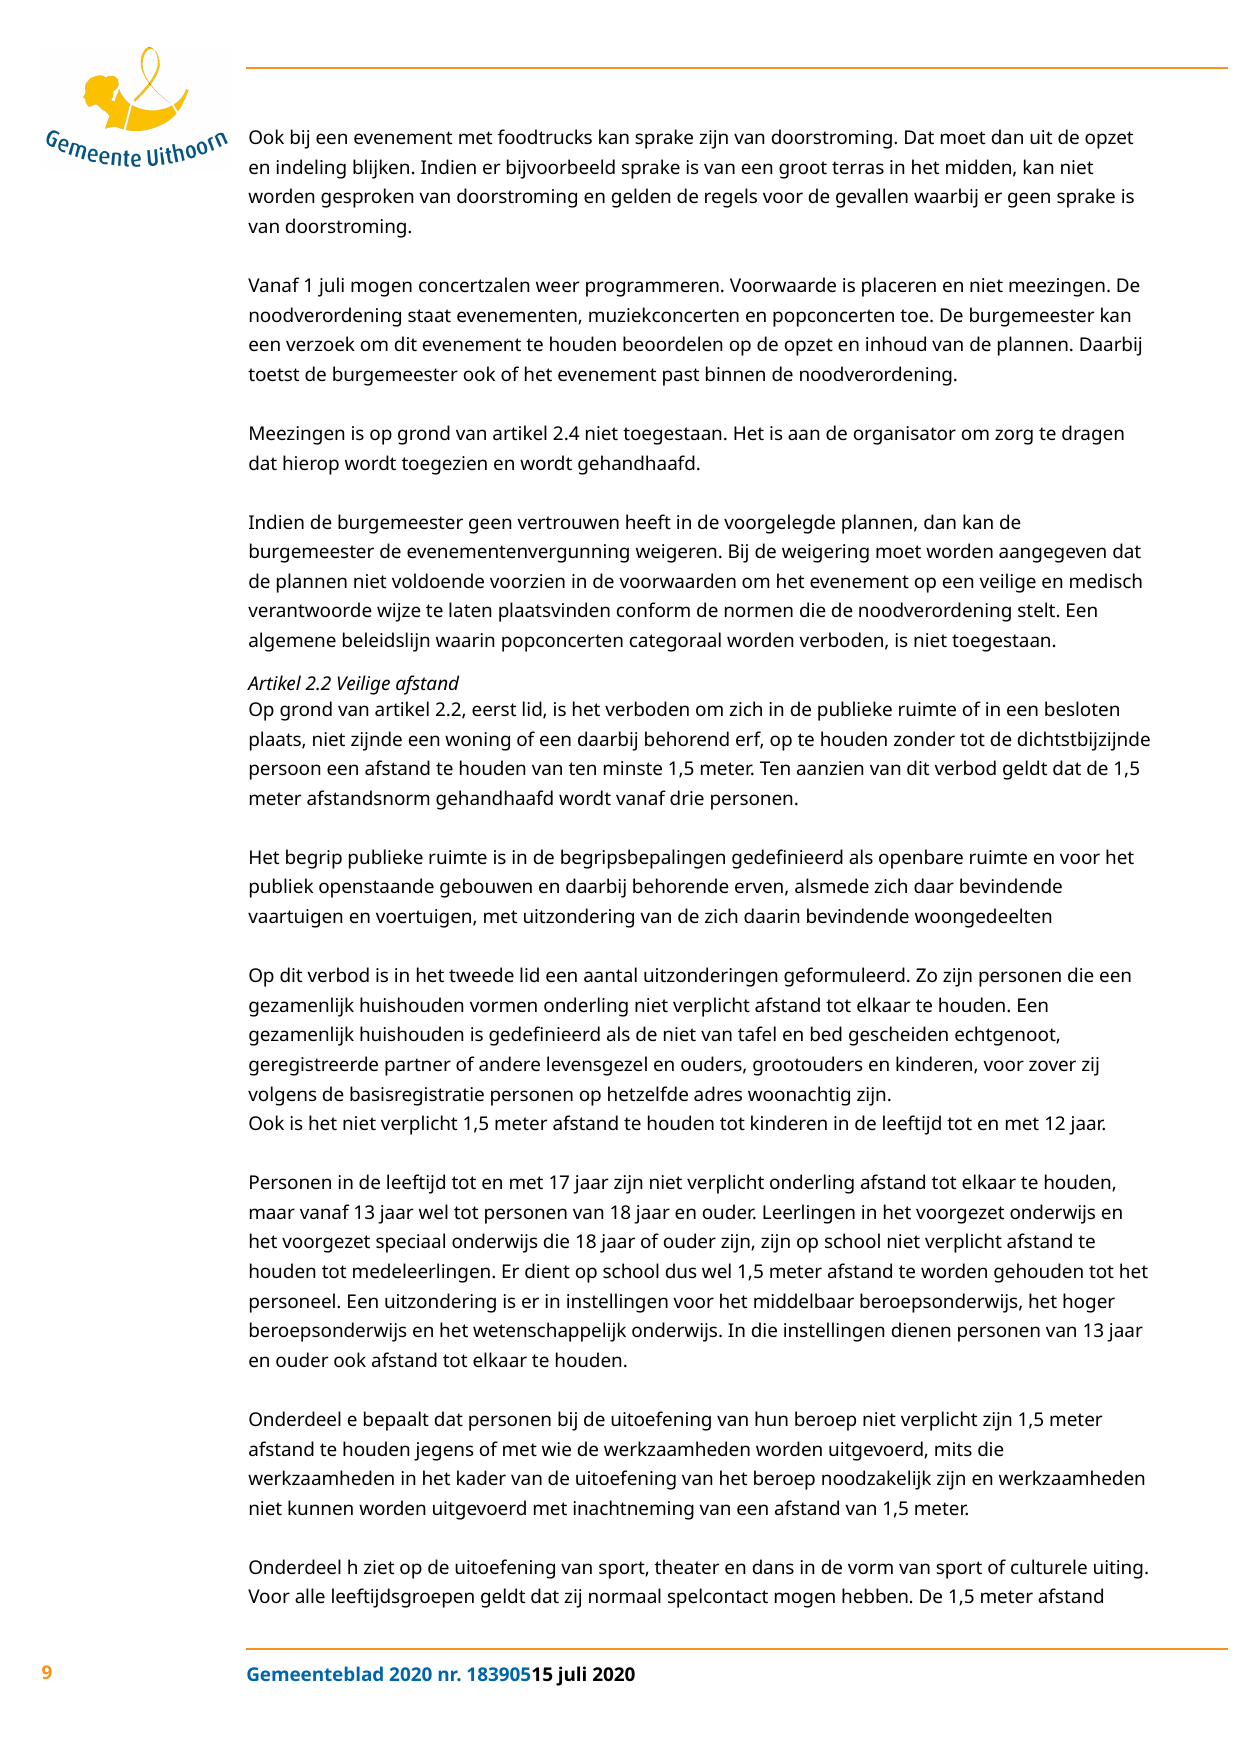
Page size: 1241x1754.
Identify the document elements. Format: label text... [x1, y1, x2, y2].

picture [41, 47, 231, 172]
text Artikel 2.2 Veilige afstand [248, 670, 1152, 696]
text Onderdeel e bepaalt dat personen bij de uitoefening van hun beroep niet verplicht zijn 1,5 meter afstand te houden jegens of met wie de werkzaamheden worden uitgevoerd, mits die werkzaamheden in het kader van de uitoefening van het beroep noodzakelijk zijn en werkzaamheden niet kunnen worden uitgevoerd met inachtneming van een afstand van 1,5 meter. [248, 1406, 1152, 1521]
text Ook is het niet verplicht 1,5 meter afstand te houden tot kinderen in de leeftijd tot en met 12 jaar. [248, 1110, 1152, 1136]
text Vanaf 1 juli mogen concertzalen weer programmeren. Voorwaarde is placeren en niet meezingen. De noodverordening staat evenementen, muziekconcerten en popconcerten toe. De burgemeester kan een verzoek om dit evenement te houden beoordelen op de opzet en inhoud van de plannen. Daarbij toetst de burgemeester ook of het evenement past binnen de noodverordening. [248, 272, 1152, 387]
text Indien de burgemeester geen vertrouwen heeft in de voorgelegde plannen, dan kan de burgemeester de evenementenvergunning weigeren. Bij de weigering moet worden aangegeven dat de plannen niet voldoende voorzien in de voorwaarden om het evenement op een veilige en medisch verantwoorde wijze te laten plaatsvinden conform de normen die de noodverordening stelt. Een algemene beleidslijn waarin popconcerten categoraal worden verboden, is niet toegestaan. [248, 509, 1152, 653]
text Personen in de leeftijd tot en met 17 jaar zijn niet verplicht onderling afstand tot elkaar te houden, maar vanaf 13 jaar wel tot personen van 18 jaar en ouder. Leerlingen in het voorgezet onderwijs en het voorgezet speciaal onderwijs die 18 jaar of ouder zijn, zijn op school niet verplicht afstand te houden tot medeleerlingen. Er dient op school dus wel 1,5 meter afstand te worden gehouden tot het personeel. Een uitzondering is er in instellingen voor het middelbaar beroepsonderwijs, het hoger beroepsonderwijs en het wetenschappelijk onderwijs. In die instellingen dienen personen van 13 jaar en ouder ook afstand tot elkaar te houden. [248, 1169, 1152, 1373]
text Op grond van artikel 2.2, eerst lid, is het verboden om zich in de publieke ruimte of in een besloten plaats, niet zijnde een woning of een daarbij behorend erf, op te houden zonder tot de dichtstbijzijnde persoon een afstand te houden van ten minste 1,5 meter. Ten aanzien van dit verbod geldt dat de 1,5 meter afstandsnorm gehandhaafd wordt vanaf drie personen. [248, 696, 1152, 811]
text Het begrip publieke ruimte is in de begripsbepalingen gedefinieerd als openbare ruimte en voor het publiek openstaande gebouwen en daarbij behorende erven, alsmede zich daar bevindende vaartuigen en voertuigen, met uitzondering van de zich daarin bevindende woongedeelten [248, 844, 1152, 929]
text Ook bij een evenement met foodtrucks kan sprake zijn van doorstroming. Dat moet dan uit de opzet en indeling blijken. Indien er bijvoorbeeld sprake is van een groot terras in het midden, kan niet worden gesproken van doorstroming en gelden de regels voor de gevallen waarbij er geen sprake is van doorstroming. [248, 124, 1152, 239]
text Op dit verbod is in het tweede lid een aantal uitzonderingen geformuleerd. Zo zijn personen die een gezamenlijk huishouden vormen onderling niet verplicht afstand tot elkaar te houden. Een gezamenlijk huishouden is gedefinieerd als de niet van tafel en bed gescheiden echtgenoot, geregistreerde partner of andere levensgezel en ouders, grootouders en kinderen, voor zover zij volgens de basisregistratie personen op hetzelfde adres woonachtig zijn. [248, 962, 1152, 1106]
text Onderdeel h ziet op de uitoefening van sport, theater en dans in de vorm van sport of culturele uiting. Voor alle leeftijdsgroepen geldt dat zij normaal spelcontact mogen hebben. De 1,5 meter afstand [248, 1554, 1152, 1609]
text Meezingen is op grond van artikel 2.4 niet toegestaan. Het is aan de organisator om zorg te dragen dat hierop wordt toegezien en wordt gehandhaafd. [248, 420, 1152, 476]
